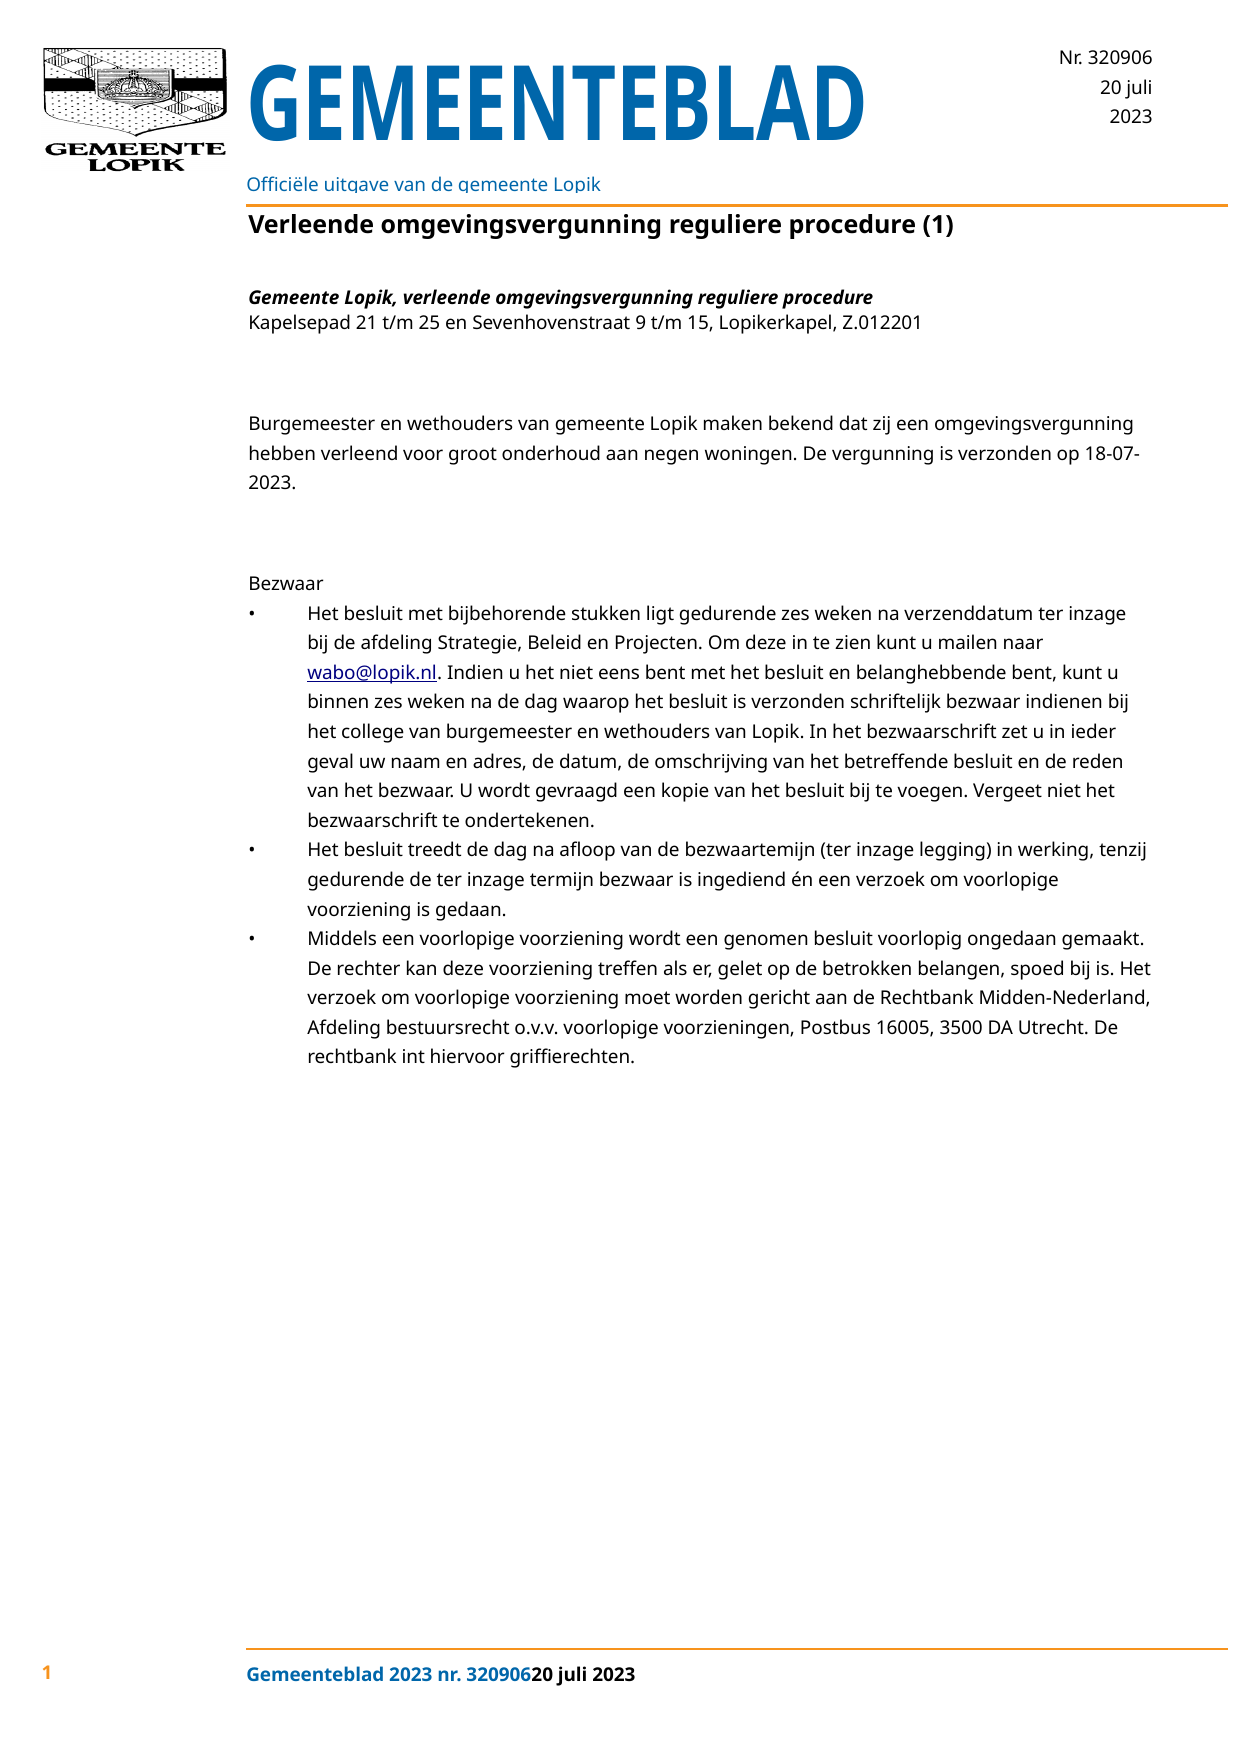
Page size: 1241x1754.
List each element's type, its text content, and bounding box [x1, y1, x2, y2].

picture [41, 47, 231, 172]
list Middels een voorlopige voorziening wordt een genomen besluit voorlopig ongedaan gemaakt. De rechter kan deze voorziening treffen als er, gelet op de betrokken belangen, spoed bij is. Het verzoek om voorlopige voorziening moet worden gericht aan de Rechtbank Midden-Nederland, Afdeling bestuursrecht o.v.v. voorlopige voorzieningen, Postbus 16005, 3500 DA Utrecht. De rechtbank int hiervoor griffierechten. [248, 925, 1152, 1069]
list Het besluit treedt de dag na afloop van de bezwaartemijn (ter inzage legging) in werking, tenzij gedurende de ter inzage termijn bezwaar is ingediend én een verzoek om voorlopige voorziening is gedaan. [248, 837, 1152, 922]
text Verleende omgevingsvergunning reguliere procedure (1) [248, 207, 1152, 241]
text Gemeente Lopik, verleende omgevingsvergunning reguliere procedure [248, 284, 1152, 309]
text Burgemeester en wethouders van gemeente Lopik maken bekend dat zij een omgevingsvergunning hebben verleend voor groot onderhoud aan negen woningen. De vergunning is verzonden op 18-07-2023. [248, 410, 1152, 495]
text Kapelsepad 21 t/m 25 en Sevenhovenstraat 9 t/m 15, Lopikerkapel, Z.012201 [248, 309, 1152, 335]
text Bezwaar [248, 570, 1152, 596]
list Het besluit met bijbehorende stukken ligt gedurende zes weken na verzenddatum ter inzage bij de afdeling Strategie, Beleid en Projecten. Om deze in te zien kunt u mailen naar wabo@lopik.nl. Indien u het niet eens bent met het besluit en belanghebbende bent, kunt u binnen zes weken na de dag waarop het besluit is verzonden schriftelijk bezwaar indienen bij het college van burgemeester en wethouders van Lopik. In het bezwaarschrift zet u in ieder geval uw naam en adres, de datum, de omschrijving van het betreffende besluit en de reden van het bezwaar. U wordt gevraagd een kopie van het besluit bij te voegen. Vergeet niet het bezwaarschrift te ondertekenen. [248, 600, 1152, 833]
